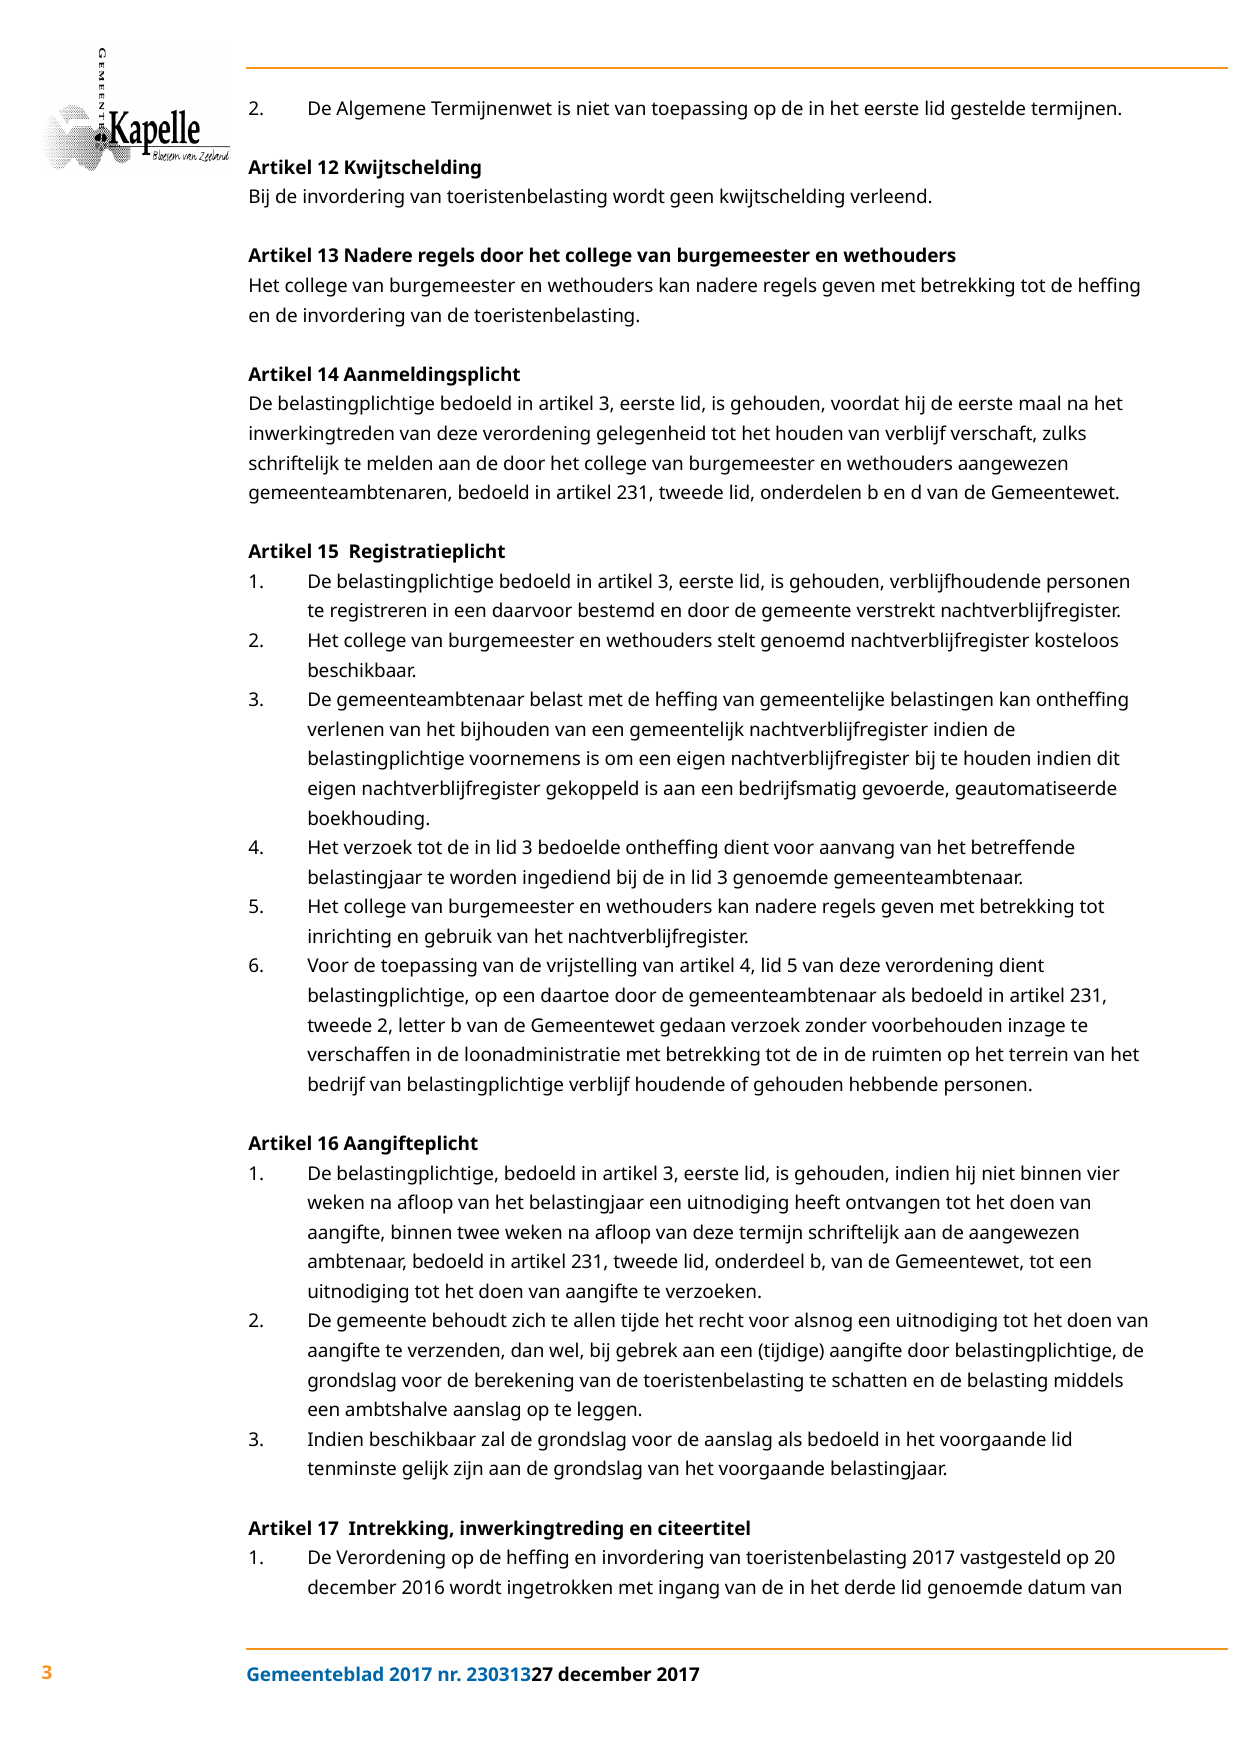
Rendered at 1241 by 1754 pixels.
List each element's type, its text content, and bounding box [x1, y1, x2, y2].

text Artikel 14 Aanmeldingsplicht [248, 361, 1152, 387]
list De belastingplichtige, bedoeld in artikel 3, eerste lid, is gehouden, indien hij niet binnen vier weken na afloop van het belastingjaar een uitnodiging heeft ontvangen tot het doen van aangifte, binnen twee weken na afloop van deze termijn schriftelijk aan de aangewezen ambtenaar, bedoeld in artikel 231, tweede lid, onderdeel b, van de Gemeentewet, tot een uitnodiging tot het doen van aangifte te verzoeken. [248, 1160, 1152, 1304]
list Het verzoek tot de in lid 3 bedoelde ontheffing dient voor aanvang van het betreffende belastingjaar te worden ingediend bij de in lid 3 genoemde gemeenteambtenaar. [248, 834, 1152, 890]
list De gemeente behoudt zich te allen tijde het recht voor alsnog een uitnodiging tot het doen van aangifte te verzenden, dan wel, bij gebrek aan een (tijdige) aangifte door belastingplichtige, de grondslag voor de berekening van de toeristenbelasting te schatten en de belasting middels een ambtshalve aanslag op te leggen. [248, 1308, 1152, 1422]
text Artikel 17 Intrekking, inwerkingtreding en citeertitel [248, 1515, 1152, 1541]
text Artikel 13 Nadere regels door het college van burgemeester en wethouders [248, 243, 1152, 268]
list Het college van burgemeester en wethouders stelt genoemd nachtverblijfregister kosteloos beschikbaar. [248, 627, 1152, 683]
text Artikel 16 Aangifteplicht [248, 1130, 1152, 1156]
text Artikel 15 Registratieplicht [248, 538, 1152, 564]
list De belastingplichtige bedoeld in artikel 3, eerste lid, is gehouden, verblijfhoudende personen te registreren in een daarvoor bestemd en door de gemeente verstrekt nachtverblijfregister. [248, 568, 1152, 623]
text Artikel 12 Kwijtschelding [248, 154, 1152, 180]
text De belastingplichtige bedoeld in artikel 3, eerste lid, is gehouden, voordat hij de eerste maal na het inwerkingtreden van deze verordening gelegenheid tot het houden van verblijf verschaft, zulks schriftelijk te melden aan de door het college van burgemeester en wethouders aangewezen gemeenteambtenaren, bedoeld in artikel 231, tweede lid, onderdelen b en d van de Gemeentewet. [248, 391, 1152, 505]
list Indien beschikbaar zal de grondslag voor de aanslag als bedoeld in het voorgaande lid tenminste gelijk zijn aan de grondslag van het voorgaande belastingjaar. [248, 1426, 1152, 1481]
picture [41, 47, 231, 172]
list De Algemene Termijnenwet is niet van toepassing op de in het eerste lid gestelde termijnen. [248, 95, 1152, 121]
text Het college van burgemeester en wethouders kan nadere regels geven met betrekking tot de heffing en de invordering van de toeristenbelasting. [248, 272, 1152, 328]
list De gemeenteambtenaar belast met de heffing van gemeentelijke belastingen kan ontheffing verlenen van het bijhouden van een gemeentelijk nachtverblijfregister indien de belastingplichtige voornemens is om een eigen nachtverblijfregister bij te houden indien dit eigen nachtverblijfregister gekoppeld is aan een bedrijfsmatig gevoerde, geautomatiseerde boekhouding. [248, 686, 1152, 831]
text Bij de invordering van toeristenbelasting wordt geen kwijtschelding verleend. [248, 183, 1152, 209]
list Het college van burgemeester en wethouders kan nadere regels geven met betrekking tot inrichting en gebruik van het nachtverblijfregister. [248, 893, 1152, 949]
list Voor de toepassing van de vrijstelling van artikel 4, lid 5 van deze verordening dient belastingplichtige, op een daartoe door de gemeenteambtenaar als bedoeld in artikel 231, tweede 2, letter b van de Gemeentewet gedaan verzoek zonder voorbehouden inzage te verschaffen in de loonadministratie met betrekking tot de in de ruimten op het terrein van het bedrijf van belastingplichtige verblijf houdende of gehouden hebbende personen. [248, 953, 1152, 1097]
list De Verordening op de heffing en invordering van toeristenbelasting 2017 vastgesteld op 20 december 2016 wordt ingetrokken met ingang van de in het derde lid genoemde datum van [248, 1544, 1152, 1600]
